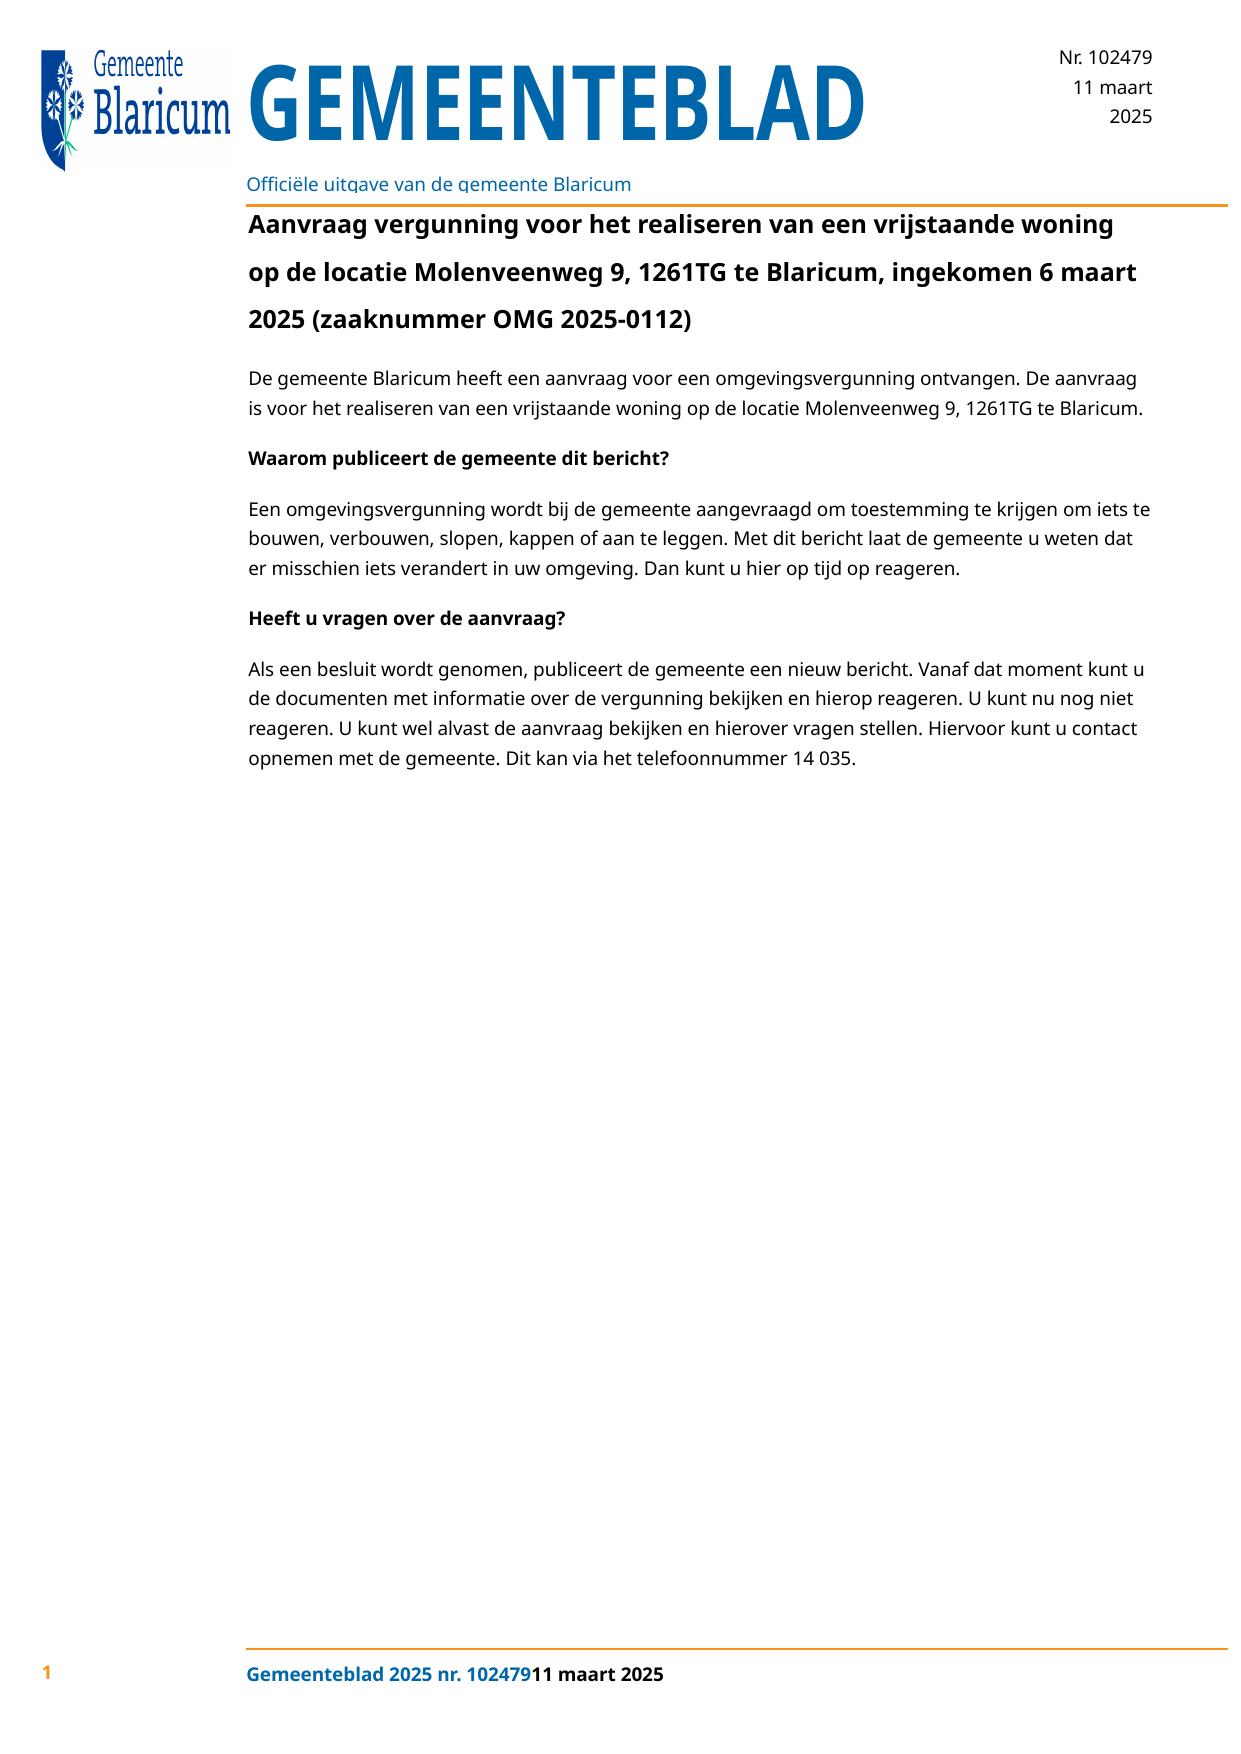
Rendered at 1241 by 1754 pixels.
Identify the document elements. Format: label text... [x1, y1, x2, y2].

picture [41, 47, 231, 172]
text Waarom publiceert de gemeente dit bericht? [248, 446, 1152, 471]
text De gemeente Blaricum heeft een aanvraag voor een omgevingsvergunning ontvangen. De aanvraag is voor het realiseren van een vrijstaande woning op de locatie Molenveenweg 9, 1261TG te Blaricum. [248, 366, 1152, 421]
text Aanvraag vergunning voor het realiseren van een vrijstaande woning op de locatie Molenveenweg 9, 1261TG te Blaricum, ingekomen 6 maart 2025 (zaaknummer OMG 2025-0112) [248, 207, 1152, 336]
text Als een besluit wordt genomen, publiceert de gemeente een nieuw bericht. Vanaf dat moment kunt u de documenten met informatie over de vergunning bekijken en hierop reageren. U kunt nu nog niet reageren. U kunt wel alvast de aanvraag bekijken en hierover vragen stellen. Hiervoor kunt u contact opnemen met de gemeente. Dit kan via het telefoonnummer 14 035. [248, 656, 1152, 770]
text Heeft u vragen over de aanvraag? [248, 606, 1152, 631]
text Een omgevingsvergunning wordt bij de gemeente aangevraagd om toestemming te krijgen om iets te bouwen, verbouwen, slopen, kappen of aan te leggen. Met dit bericht laat de gemeente u weten dat er misschien iets verandert in uw omgeving. Dan kunt u hier op tijd op reageren. [248, 496, 1152, 581]
